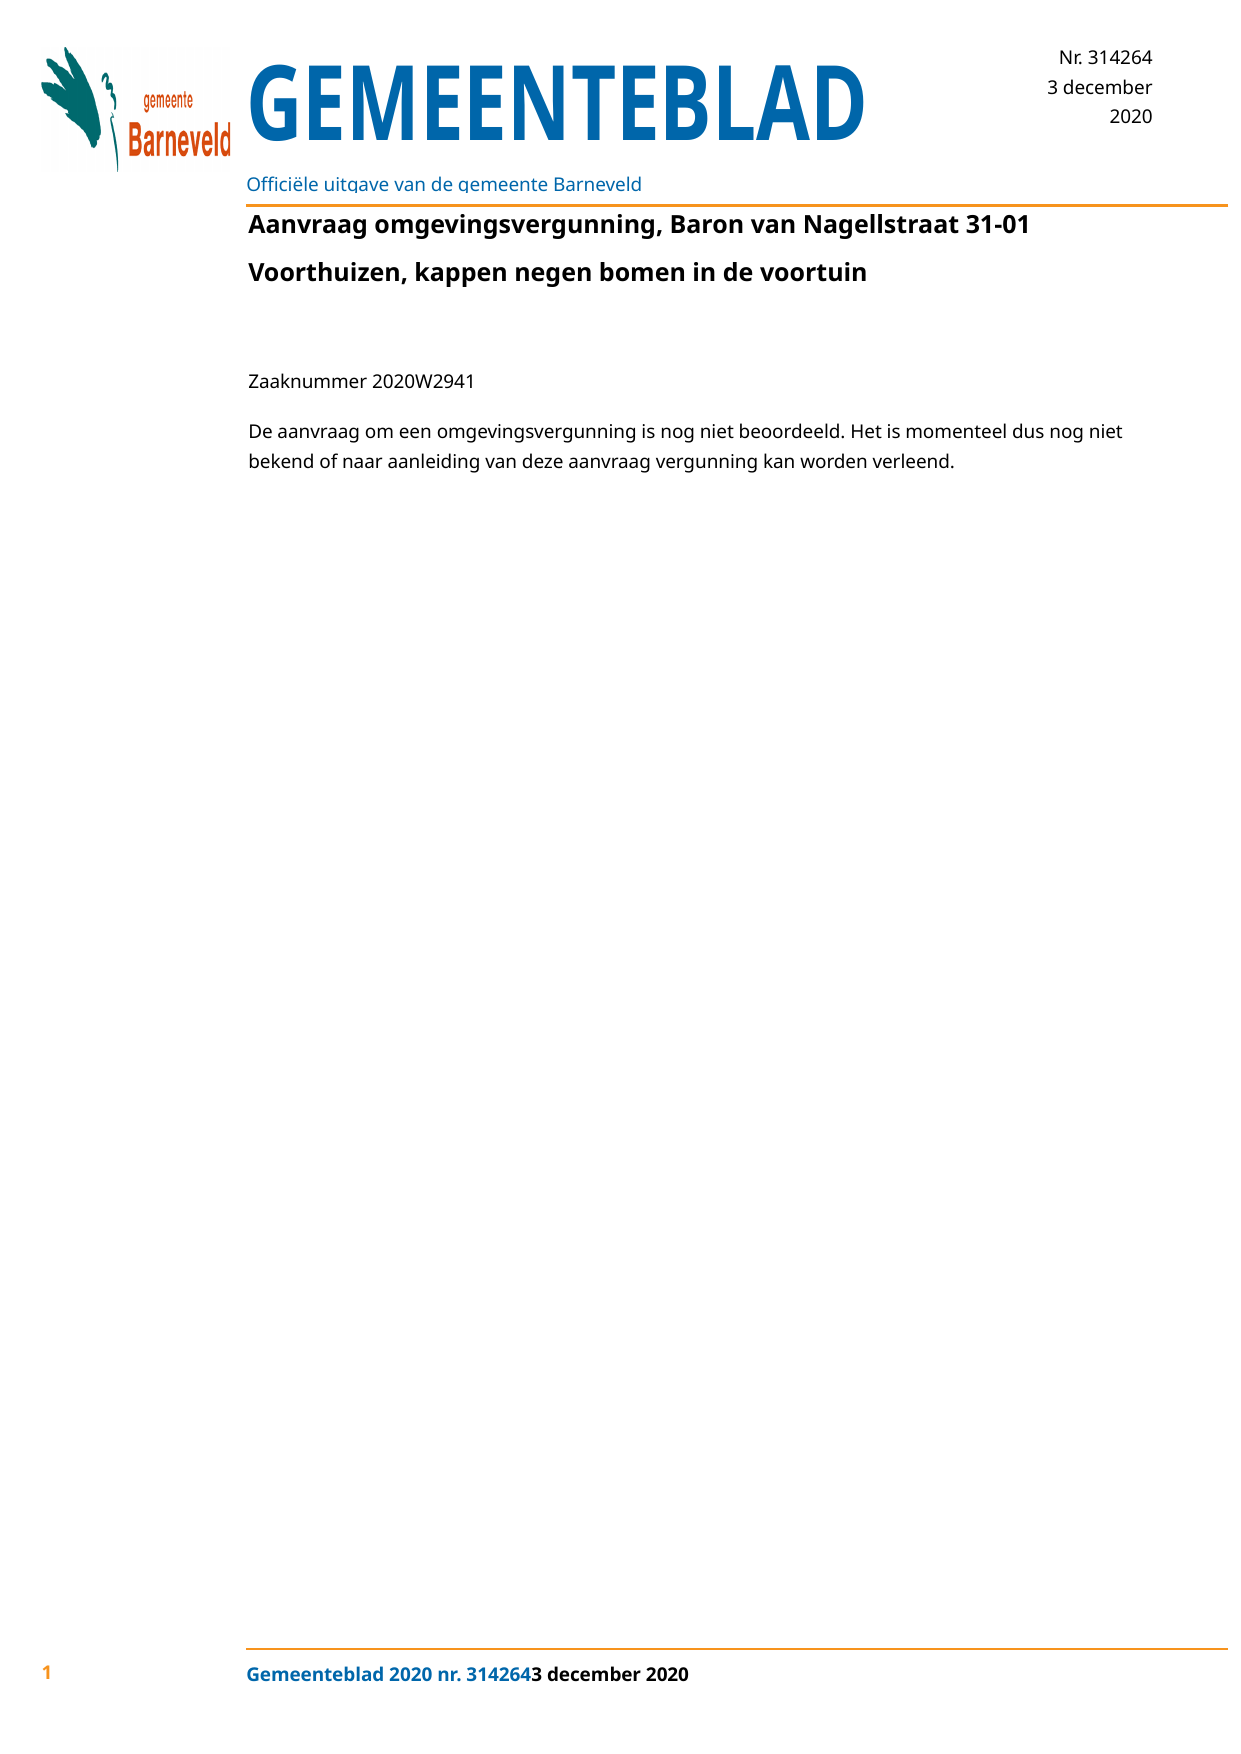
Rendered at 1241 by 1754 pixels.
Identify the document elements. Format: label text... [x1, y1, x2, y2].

text Zaaknummer 2020W2941 [248, 368, 1152, 394]
text De aanvraag om een omgevingsvergunning is nog niet beoordeeld. Het is momenteel dus nog niet bekend of naar aanleiding van deze aanvraag vergunning kan worden verleend. [248, 419, 1152, 474]
picture [41, 47, 231, 172]
text Aanvraag omgevingsvergunning, Baron van Nagellstraat 31-01 Voorthuizen, kappen negen bomen in de voortuin [248, 207, 1152, 288]
